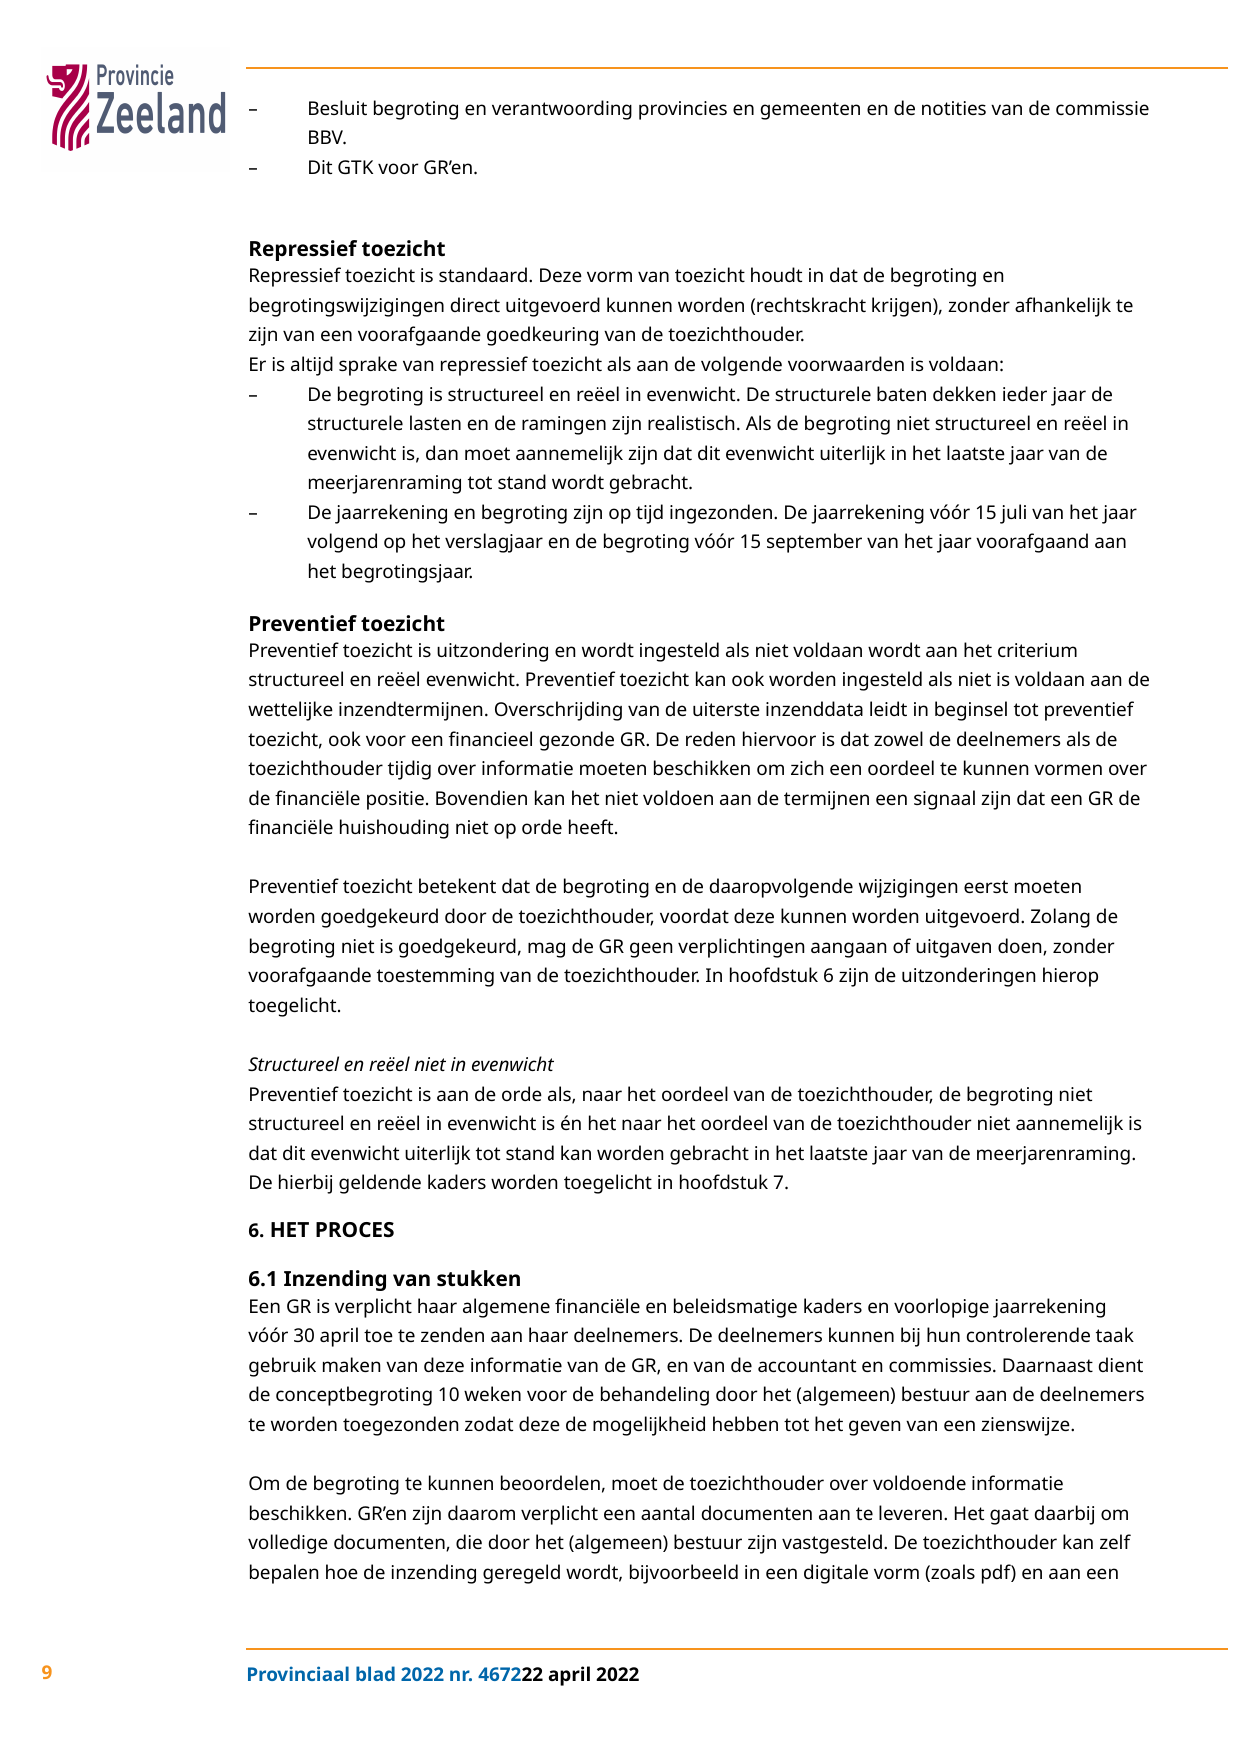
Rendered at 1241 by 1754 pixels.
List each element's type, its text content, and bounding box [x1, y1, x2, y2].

text Om de begroting te kunnen beoordelen, moet de toezichthouder over voldoende informatie beschikken. GR’en zijn daarom verplicht een aantal documenten aan te leveren. Het gaat daarbij om volledige documenten, die door het (algemeen) bestuur zijn vastgesteld. De toezichthouder kan zelf bepalen hoe de inzending geregeld wordt, bijvoorbeeld in een digitale vorm (zoals pdf) en aan een [248, 1470, 1152, 1585]
list Besluit begroting en verantwoording provincies en gemeenten en de notities van de commissie BBV. [248, 95, 1152, 150]
list De jaarrekening en begroting zijn op tijd ingezonden. De jaarrekening vóór 15 juli van het jaar volgend op het verslagjaar en de begroting vóór 15 september van het jaar voorafgaand aan het begrotingsjaar. [248, 499, 1152, 584]
text Preventief toezicht betekent dat de begroting en de daaropvolgende wijzigingen eerst moeten worden goedgekeurd door de toezichthouder, voordat deze kunnen worden uitgevoerd. Zolang de begroting niet is goedgekeurd, mag de GR geen verplichtingen aangaan of uitgaven doen, zonder voorafgaande toestemming van de toezichthouder. In hoofdstuk 6 zijn de uitzonderingen hierop toegelicht. [248, 874, 1152, 1018]
text Repressief toezicht is standaard. Deze vorm van toezicht houdt in dat de begroting en begrotingswijzigingen direct uitgevoerd kunnen worden (rechtskracht krijgen), zonder afhankelijk te zijn van een voorafgaande goedkeuring van de toezichthouder. [248, 262, 1152, 347]
picture [41, 47, 231, 172]
text Preventief toezicht [248, 609, 1152, 637]
text Er is altijd sprake van repressief toezicht als aan de volgende voorwaarden is voldaan: [248, 351, 1152, 377]
text Preventief toezicht is uitzondering en wordt ingesteld als niet voldaan wordt aan het criterium structureel en reëel evenwicht. Preventief toezicht kan ook worden ingesteld als niet is voldaan aan de wettelijke inzendtermijnen. Overschrijding van de uiterste inzenddata leidt in beginsel tot preventief toezicht, ook voor een financieel gezonde GR. De reden hiervoor is dat zowel de deelnemers als de toezichthouder tijdig over informatie moeten beschikken om zich een oordeel te kunnen vormen over de financiële positie. Bovendien kan het niet voldoen aan de termijnen een signaal zijn dat een GR de financiële huishouding niet op orde heeft. [248, 637, 1152, 840]
text Repressief toezicht [248, 234, 1152, 262]
text 6. HET PROCES [248, 1215, 1152, 1244]
list De begroting is structureel en reëel in evenwicht. De structurele baten dekken ieder jaar de structurele lasten en de ramingen zijn realistisch. Als de begroting niet structureel en reëel in evenwicht is, dan moet aannemelijk zijn dat dit evenwicht uiterlijk in het laatste jaar van de meerjarenraming tot stand wordt gebracht. [248, 381, 1152, 495]
text Preventief toezicht is aan de orde als, naar het oordeel van de toezichthouder, de begroting niet structureel en reëel in evenwicht is én het naar het oordeel van de toezichthouder niet aannemelijk is dat dit evenwicht uiterlijk tot stand kan worden gebracht in het laatste jaar van de meerjarenraming. De hierbij geldende kaders worden toegelicht in hoofdstuk 7. [248, 1081, 1152, 1195]
text Structureel en reëel niet in evenwicht [248, 1051, 1152, 1077]
text 6.1 Inzending van stukken [248, 1264, 1152, 1293]
list Dit GTK voor GR’en. [248, 154, 1152, 180]
text Een GR is verplicht haar algemene financiële en beleidsmatige kaders en voorlopige jaarrekening vóór 30 april toe te zenden aan haar deelnemers. De deelnemers kunnen bij hun controlerende taak gebruik maken van deze informatie van de GR, en van de accountant en commissies. Daarnaast dient de conceptbegroting 10 weken voor de behandeling door het (algemeen) bestuur aan de deelnemers te worden toegezonden zodat deze de mogelijkheid hebben tot het geven van een zienswijze. [248, 1293, 1152, 1437]
